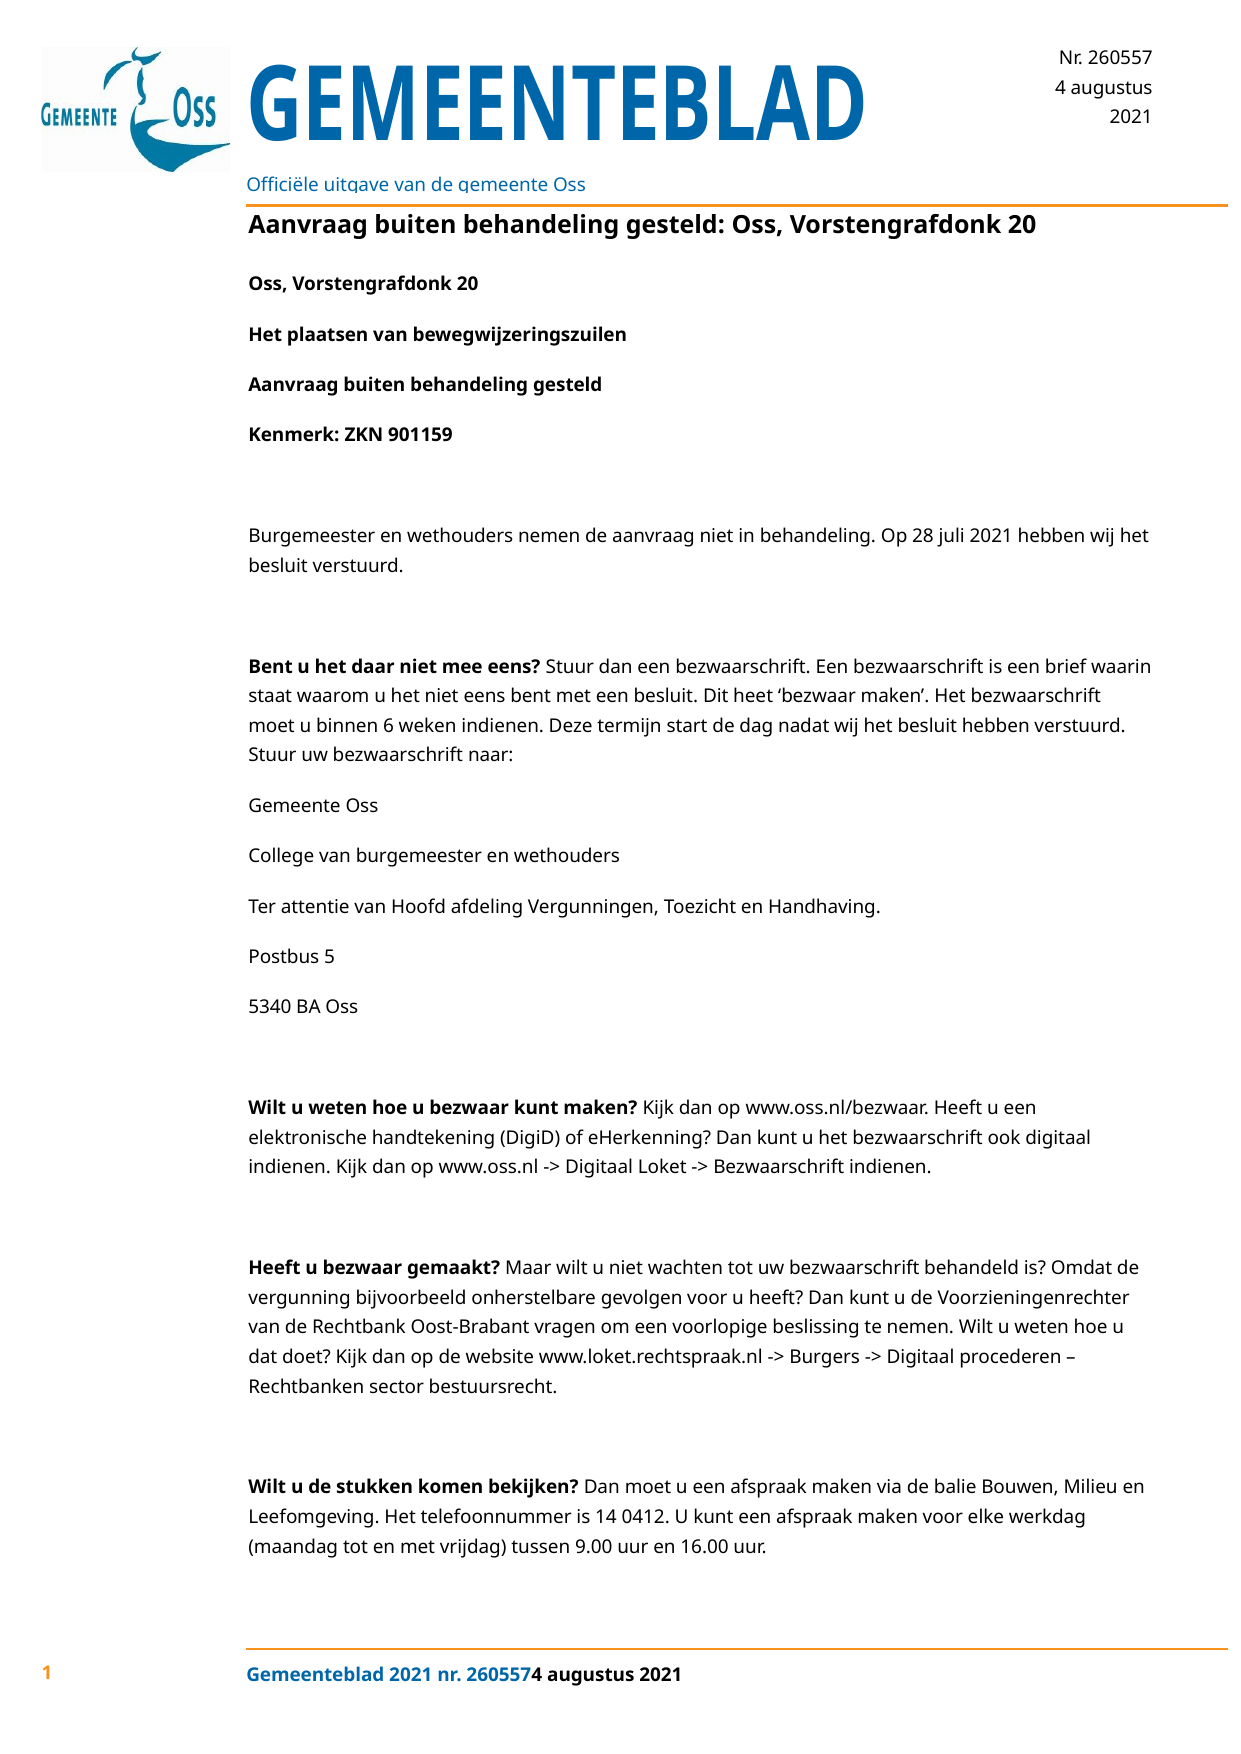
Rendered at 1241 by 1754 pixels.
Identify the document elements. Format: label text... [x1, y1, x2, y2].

text Kenmerk: ZKN 901159 [248, 422, 1152, 447]
text College van burgemeester en wethouders [248, 842, 1152, 868]
text Heeft u bezwaar gemaakt? Maar wilt u niet wachten tot uw bezwaarschrift behandeld is? Omdat de vergunning bijvoorbeeld onherstelbare gevolgen voor u heeft? Dan kunt u de Voorzieningenrechter van de Rechtbank Oost-Brabant vragen om een voorlopige beslissing te nemen. Wilt u weten hoe u dat doet? Kijk dan op de website www.loket.rechtspraak.nl -> Burgers -> Digitaal procederen – Rechtbanken sector bestuursrecht. [248, 1254, 1152, 1398]
text Gemeente Oss [248, 792, 1152, 818]
text Burgemeester en wethouders nemen de aanvraag niet in behandeling. Op 28 juli 2021 hebben wij het besluit verstuurd. [248, 522, 1152, 578]
picture [41, 47, 231, 172]
text Wilt u de stukken komen bekijken? Dan moet u een afspraak maken via de balie Bouwen, Milieu en Leefomgeving. Het telefoonnummer is 14 0412. U kunt een afspraak maken voor elke werkdag (maandag tot en met vrijdag) tussen 9.00 uur en 16.00 uur. [248, 1474, 1152, 1558]
text Oss, Vorstengrafdonk 20 [248, 270, 1152, 296]
text 5340 BA Oss [248, 994, 1152, 1019]
text Aanvraag buiten behandeling gesteld: Oss, Vorstengrafdonk 20 [248, 207, 1152, 241]
text Het plaatsen van bewegwijzeringszuilen [248, 321, 1152, 346]
text Postbus 5 [248, 943, 1152, 969]
text Aanvraag buiten behandeling gesteld [248, 371, 1152, 397]
text Wilt u weten hoe u bezwaar kunt maken? Kijk dan op www.oss.nl/bezwaar. Heeft u een elektronische handtekening (DigiD) of eHerkenning? Dan kunt u het bezwaarschrift ook digitaal indienen. Kijk dan op www.oss.nl -> Digitaal Loket -> Bezwaarschrift indienen. [248, 1094, 1152, 1179]
text Bent u het daar niet mee eens? Stuur dan een bezwaarschrift. Een bezwaarschrift is een brief waarin staat waarom u het niet eens bent met een besluit. Dit heet ‘bezwaar maken’. Het bezwaarschrift moet u binnen 6 weken indienen. Deze termijn start de dag nadat wij het besluit hebben verstuurd. Stuur uw bezwaarschrift naar: [248, 653, 1152, 767]
text Ter attentie van Hoofd afdeling Vergunningen, Toezicht en Handhaving. [248, 893, 1152, 918]
